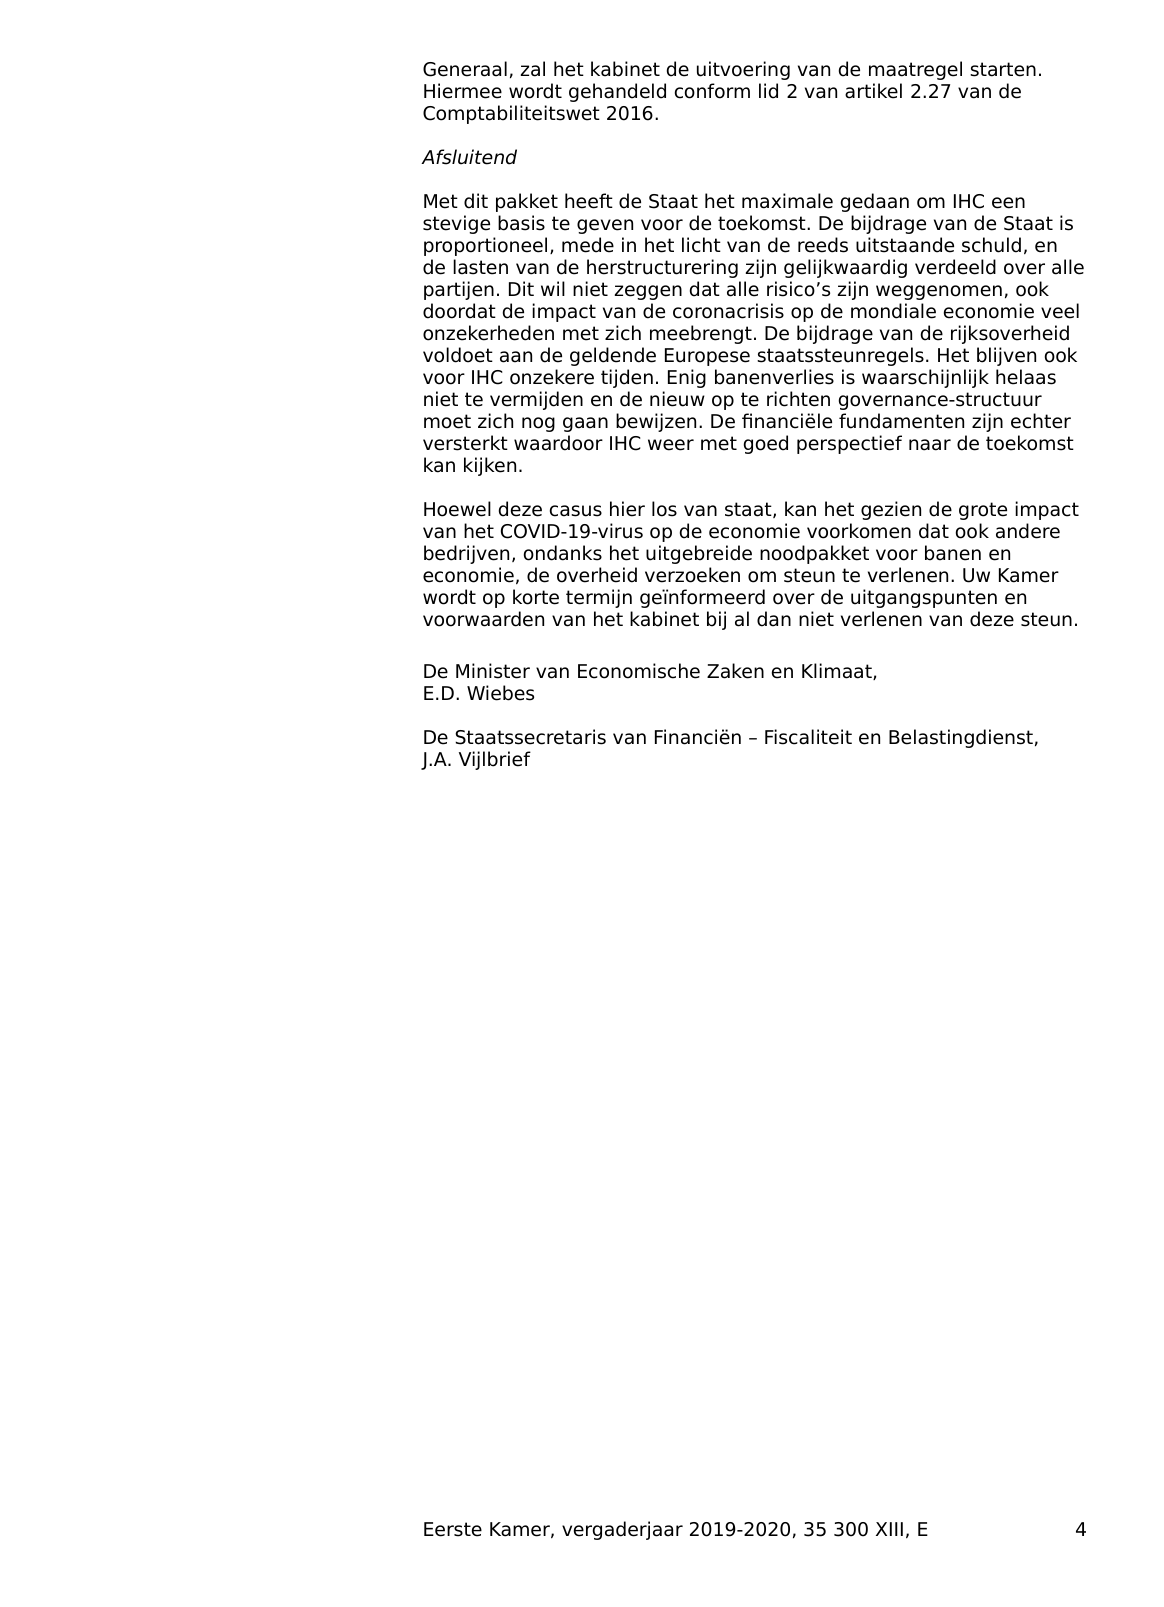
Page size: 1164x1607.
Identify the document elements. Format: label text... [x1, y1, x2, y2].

text Hoewel deze casus hier los van staat, kan het gezien de grote impact van het COVID-19-virus op de economie voorkomen dat ook andere bedrijven, ondanks het uitgebreide noodpakket voor banen en economie, de overheid verzoeken om steun te verlenen. Uw Kamer wordt op korte termijn geïnformeerd over de uitgangspunten en voorwaarden van het kabinet bij al dan niet verlenen van deze steun. [422, 499, 1087, 631]
subtitle Afsluitend [422, 147, 1087, 169]
text De Minister van Economische Zaken en Klimaat, E.D. Wiebes [422, 661, 1087, 705]
text Met dit pakket heeft de Staat het maximale gedaan om IHC een stevige basis te geven voor de toekomst. De bijdrage van de Staat is proportioneel, mede in het licht van de reeds uitstaande schuld, en de lasten van de herstructurering zijn gelijkwaardig verdeeld over alle partijen. Dit wil niet zeggen dat alle risico’s zijn weggenomen, ook doordat de impact van de coronacrisis op de mondiale economie veel onzekerheden met zich meebrengt. De bijdrage van de rijksoverheid voldoet aan de geldende Europese staatssteunregels. Het blijven ook voor IHC onzekere tijden. Enig banenverlies is waarschijnlijk helaas niet te vermijden en de nieuw op te richten governance-structuur moet zich nog gaan bewijzen. De financiële fundamenten zijn echter versterkt waardoor IHC weer met goed perspectief naar de toekomst kan kijken. [422, 191, 1087, 477]
text De Staatssecretaris van Financiën – Fiscaliteit en Belastingdienst, J.A. Vijlbrief [422, 727, 1087, 771]
text Generaal, zal het kabinet de uitvoering van de maatregel starten. Hiermee wordt gehandeld conform lid 2 van artikel 2.27 van de Comptabiliteitswet 2016. [422, 59, 1087, 125]
